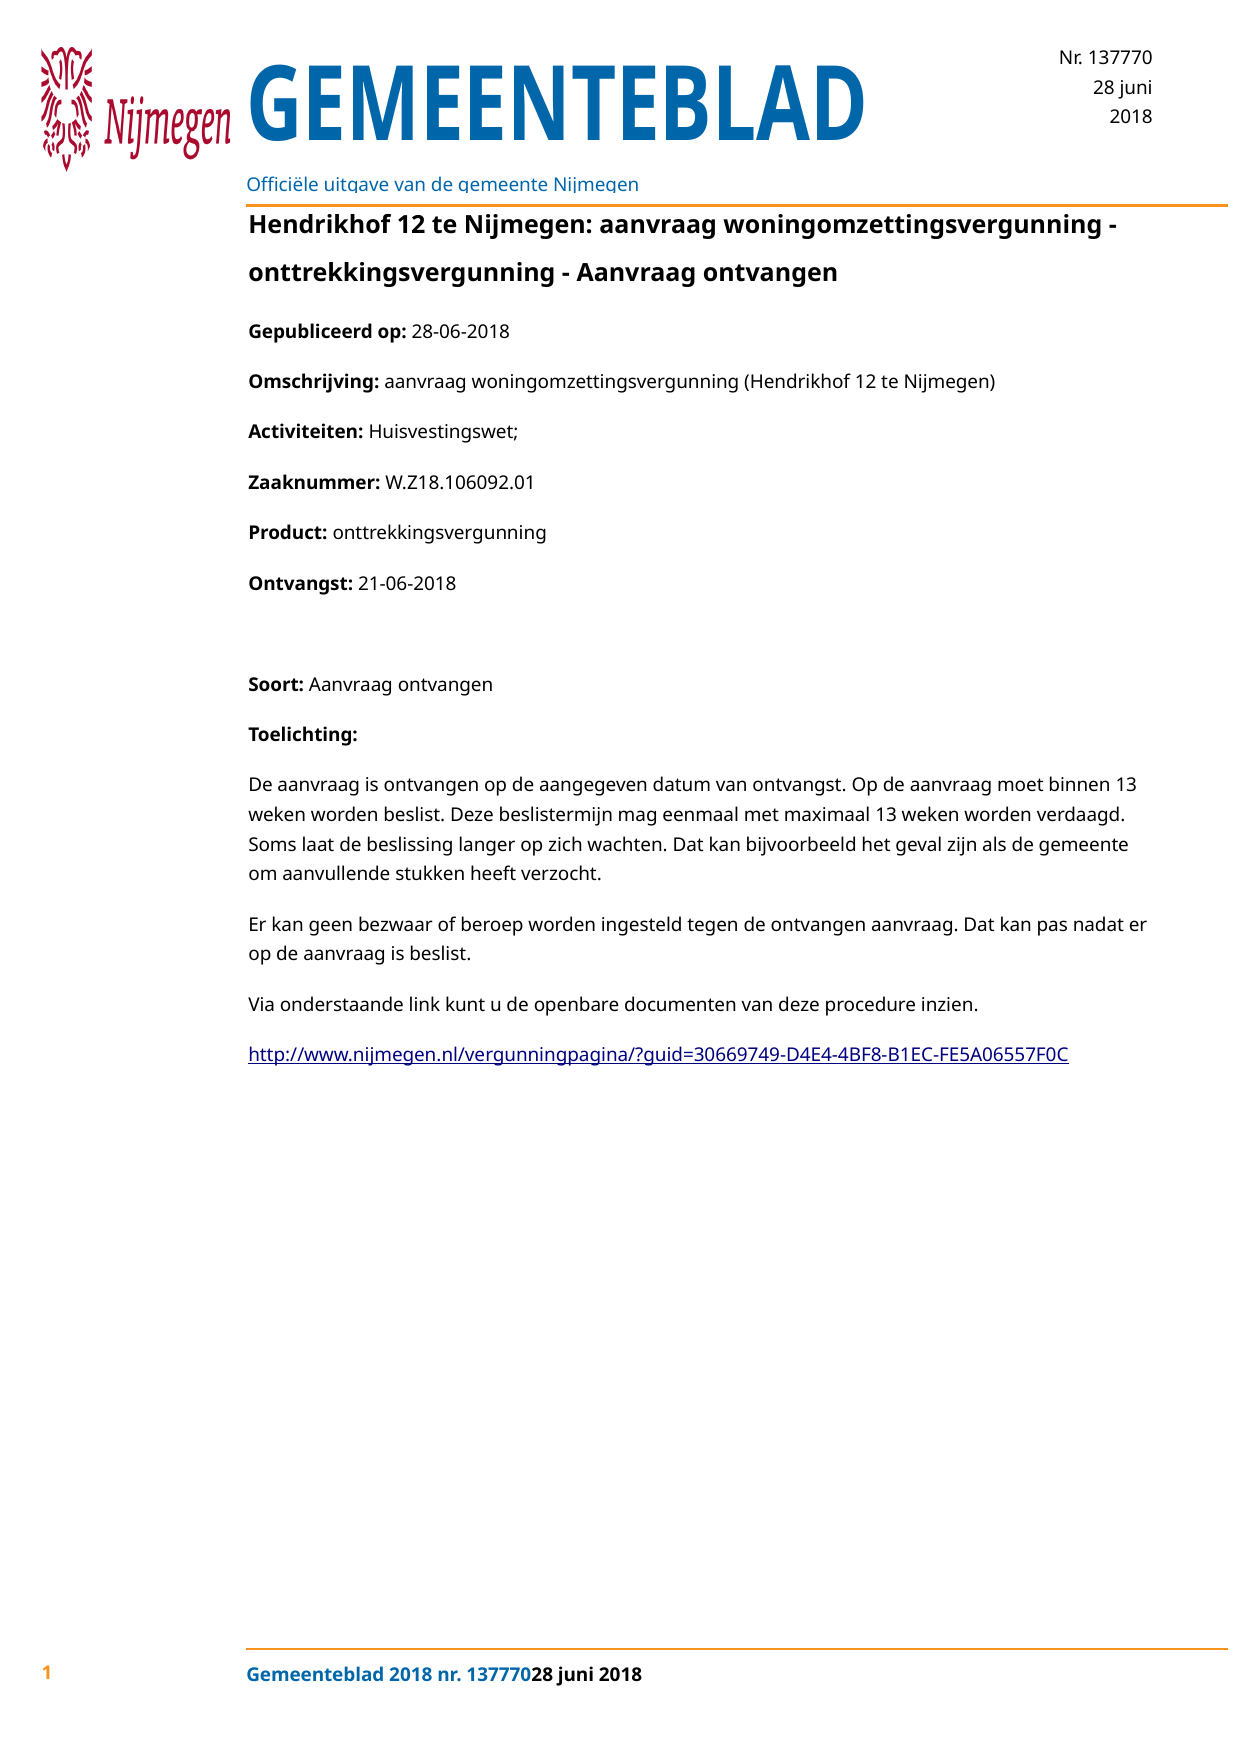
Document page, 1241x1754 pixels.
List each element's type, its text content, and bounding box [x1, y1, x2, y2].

text Toelichting: [248, 721, 1152, 747]
text Omschrijving: aanvraag woningomzettingsvergunning (Hendrikhof 12 te Nijmegen) [248, 368, 1152, 394]
text Product: onttrekkingsvergunning [248, 519, 1152, 545]
text Soort: Aanvraag ontvangen [248, 671, 1152, 697]
text Ontvangst: 21-06-2018 [248, 570, 1152, 596]
text http://www.nijmegen.nl/vergunningpagina/?guid=30669749-D4E4-4BF8-B1EC-FE5A06557F0C [248, 1041, 1152, 1067]
text Gepubliceerd op: 28-06-2018 [248, 318, 1152, 344]
text Zaaknummer: W.Z18.106092.01 [248, 469, 1152, 495]
text Er kan geen bezwaar of beroep worden ingesteld tegen de ontvangen aanvraag. Dat kan pas nadat er op de aanvraag is beslist. [248, 911, 1152, 966]
text Hendrikhof 12 te Nijmegen: aanvraag woningomzettingsvergunning - onttrekkingsvergunning - Aanvraag ontvangen [248, 207, 1152, 288]
text De aanvraag is ontvangen op de aangegeven datum van ontvangst. Op de aanvraag moet binnen 13 weken worden beslist. Deze beslistermijn mag eenmaal met maximaal 13 weken worden verdaagd. Soms laat de beslissing langer op zich wachten. Dat kan bijvoorbeeld het geval zijn als de gemeente om aanvullende stukken heeft verzocht. [248, 772, 1152, 886]
text Activiteiten: Huisvestingswet; [248, 419, 1152, 444]
picture [41, 47, 231, 172]
text Via onderstaande link kunt u de openbare documenten van deze procedure inzien. [248, 991, 1152, 1017]
